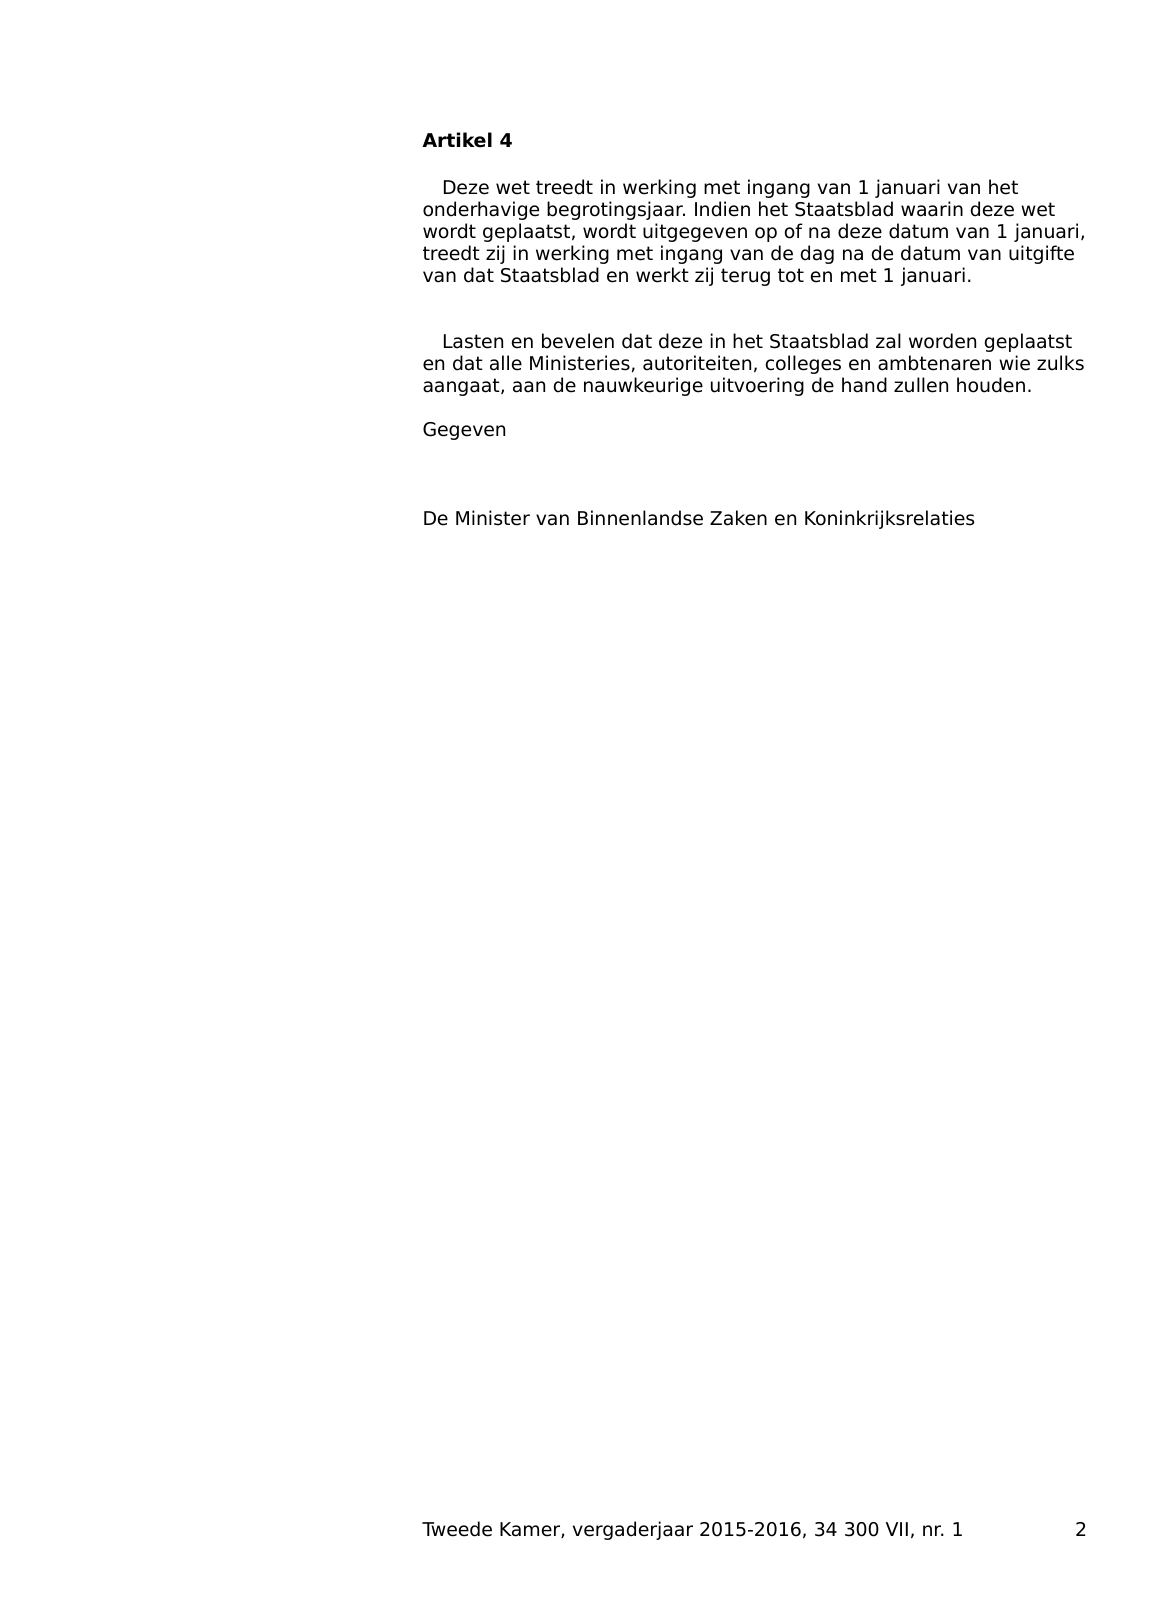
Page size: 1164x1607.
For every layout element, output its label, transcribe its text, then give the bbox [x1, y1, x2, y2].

text Gegeven [422, 419, 1087, 441]
subtitle Artikel 4 [422, 130, 1087, 152]
text Lasten en bevelen dat deze in het Staatsblad zal worden geplaatst en dat alle Ministeries, autoriteiten, colleges en ambtenaren wie zulks aangaat, aan de nauwkeurige uitvoering de hand zullen houden. [422, 331, 1087, 397]
text De Minister van Binnenlandse Zaken en Koninkrijksrelaties [422, 508, 1087, 530]
text Deze wet treedt in werking met ingang van 1 januari van het onderhavige begrotingsjaar. Indien het Staatsblad waarin deze wet wordt geplaatst, wordt uitgegeven op of na deze datum van 1 januari, treedt zij in werking met ingang van de dag na de datum van uitgifte van dat Staatsblad en werkt zij terug tot en met 1 januari. [422, 177, 1087, 287]
